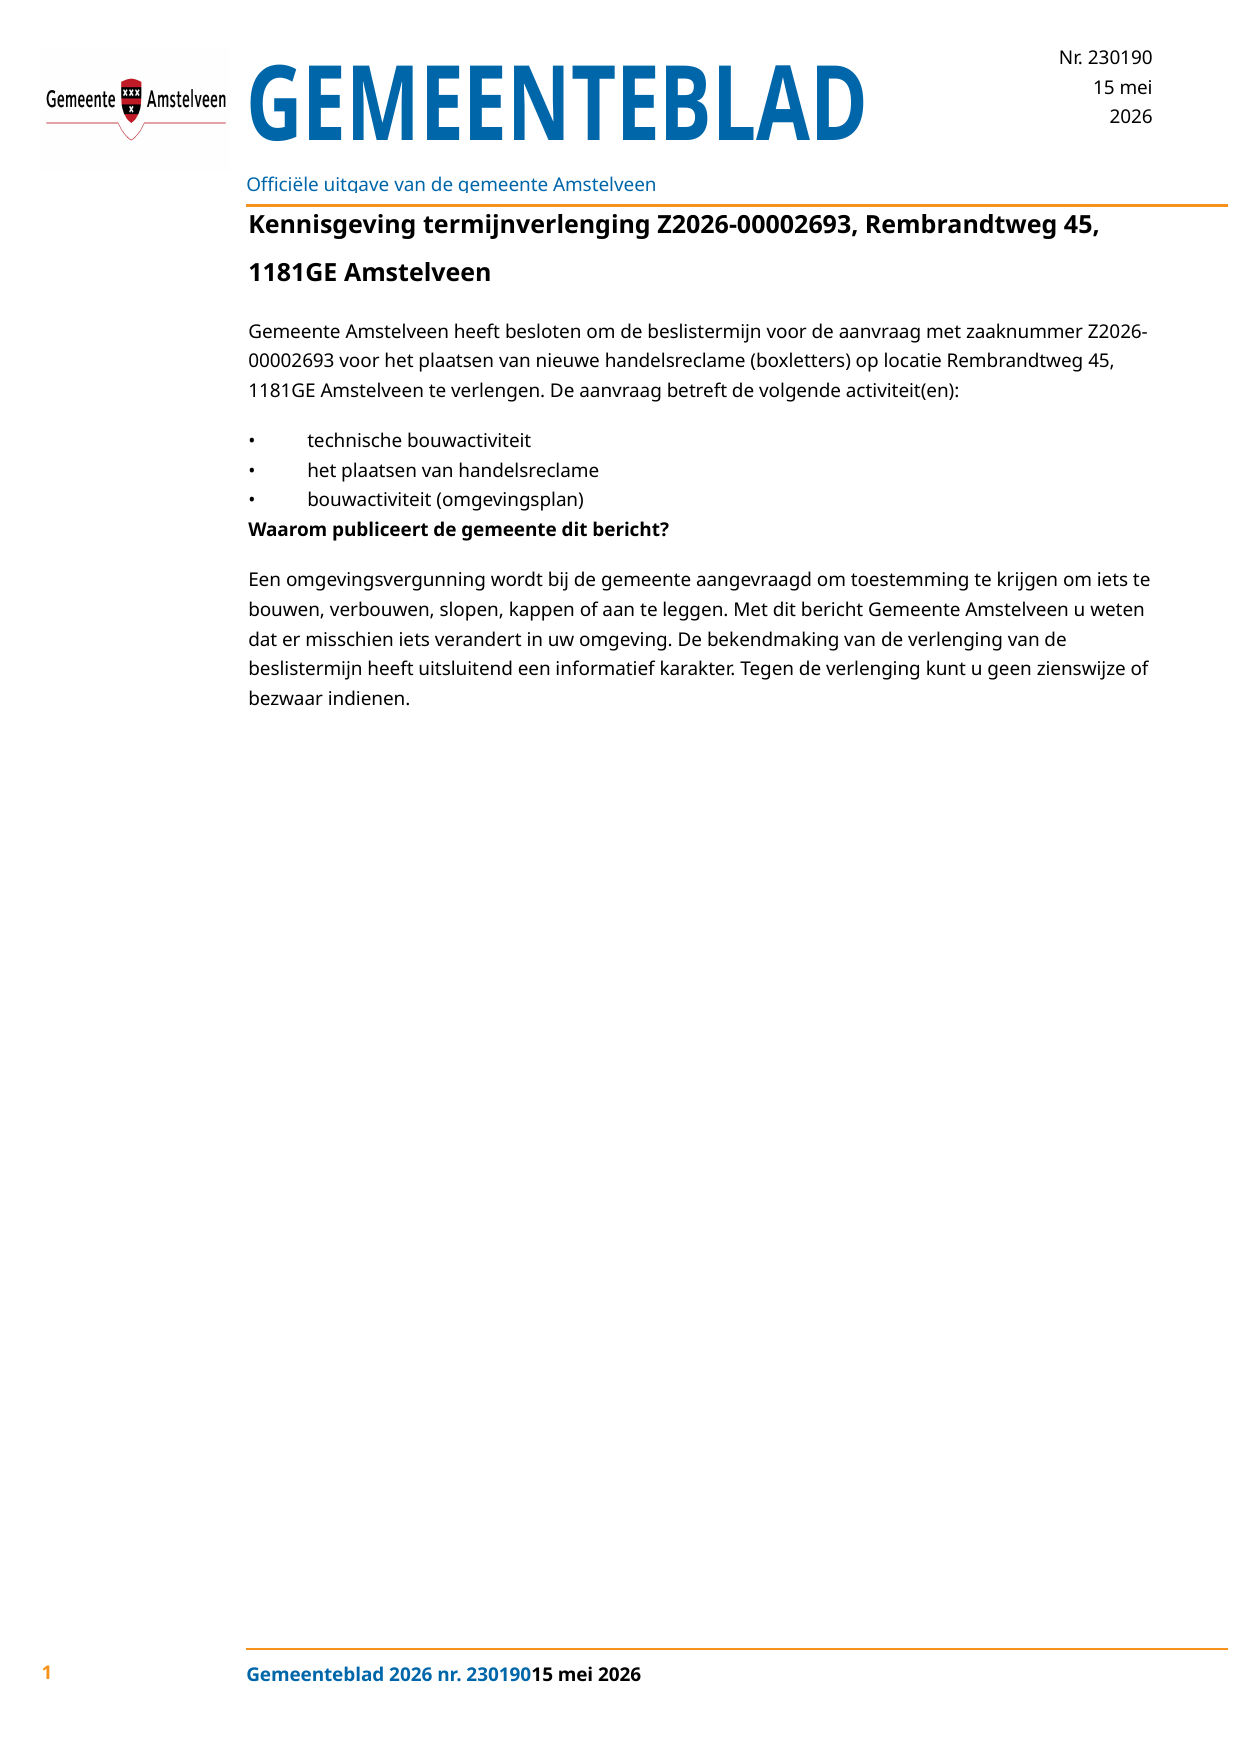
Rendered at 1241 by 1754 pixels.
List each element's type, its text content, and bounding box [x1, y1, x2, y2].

picture [41, 47, 231, 172]
list het plaatsen van handelsreclame [248, 457, 1152, 483]
text Een omgevingsvergunning wordt bij de gemeente aangevraagd om toestemming te krijgen om iets te bouwen, verbouwen, slopen, kappen of aan te leggen. Met dit bericht Gemeente Amstelveen u weten dat er misschien iets verandert in uw omgeving. De bekendmaking van de verlenging van de beslistermijn heeft uitsluitend een informatief karakter. Tegen de verlenging kunt u geen zienswijze of bezwaar indienen. [248, 567, 1152, 711]
text Kennisgeving termijnverlenging Z2026-00002693, Rembrandtweg 45, 1181GE Amstelveen [248, 207, 1152, 288]
list bouwactiviteit (omgevingsplan) [248, 487, 1152, 512]
text Waarom publiceert de gemeente dit bericht? [248, 516, 1152, 542]
text Gemeente Amstelveen heeft besloten om de beslistermijn voor de aanvraag met zaaknummer Z2026-00002693 voor het plaatsen van nieuwe handelsreclame (boxletters) op locatie Rembrandtweg 45, 1181GE Amstelveen te verlengen. De aanvraag betreft de volgende activiteit(en): [248, 318, 1152, 403]
list technische bouwactiviteit [248, 427, 1152, 453]
